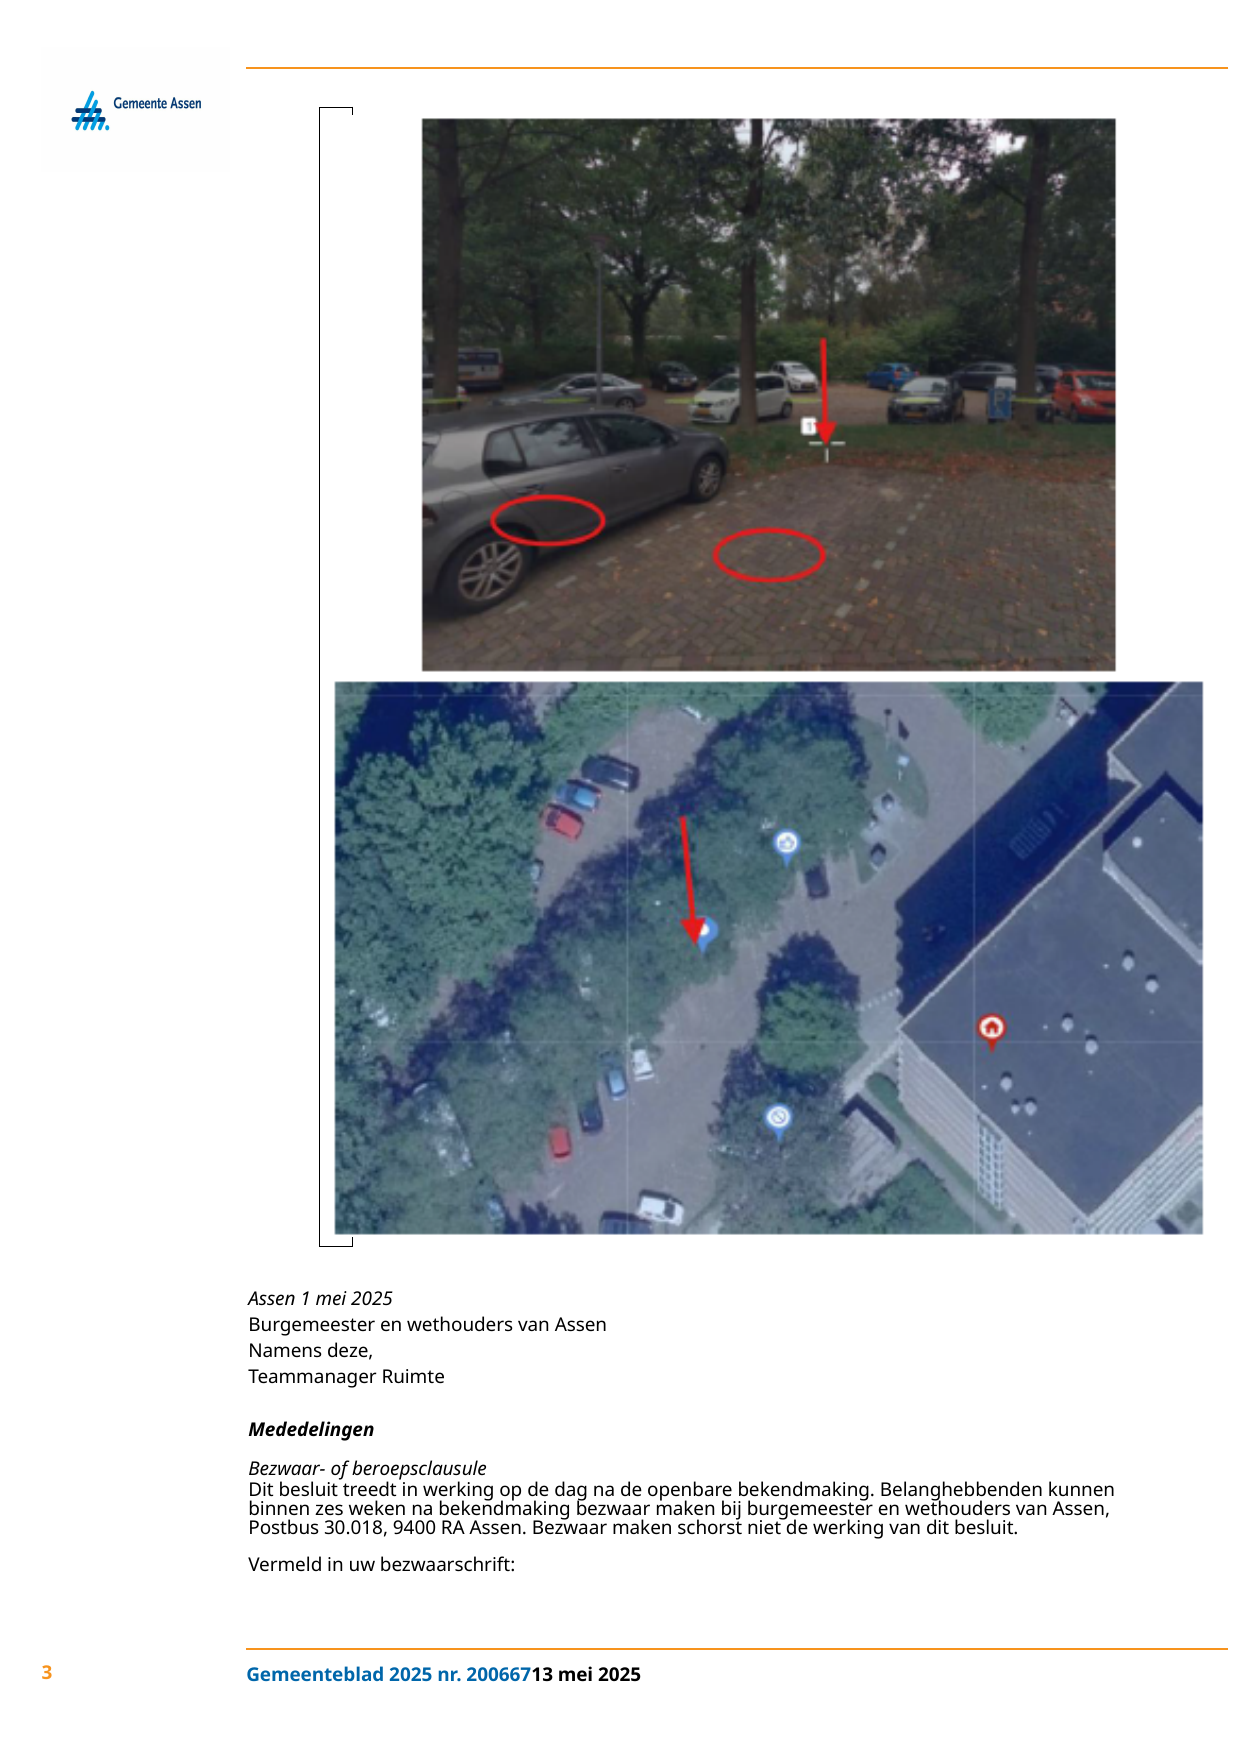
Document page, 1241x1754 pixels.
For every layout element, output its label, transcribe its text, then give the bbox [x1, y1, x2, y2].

text Bezwaar- of beroepsclausule [248, 1455, 1152, 1481]
text Teammanager Ruimte [248, 1363, 1152, 1388]
text Namens deze, [248, 1337, 1152, 1363]
text Assen 1 mei 2025 [248, 1286, 1152, 1311]
text Burgemeester en wethouders van Assen [248, 1311, 1152, 1337]
picture [327, 115, 1214, 1237]
text Mededelingen [248, 1416, 1152, 1441]
text Dit besluit treedt in werking op de dag na de openbare bekendmaking. Belanghebbenden kunnen binnen zes weken na bekendmaking bezwaar maken bij burgemeester en wethouders van Assen, Postbus 30.018, 9400 RA Assen. Bezwaar maken schorst niet de werking van dit besluit. [248, 1481, 1152, 1538]
text Vermeld in uw bezwaarschrift: [248, 1556, 1152, 1576]
picture [41, 47, 231, 172]
